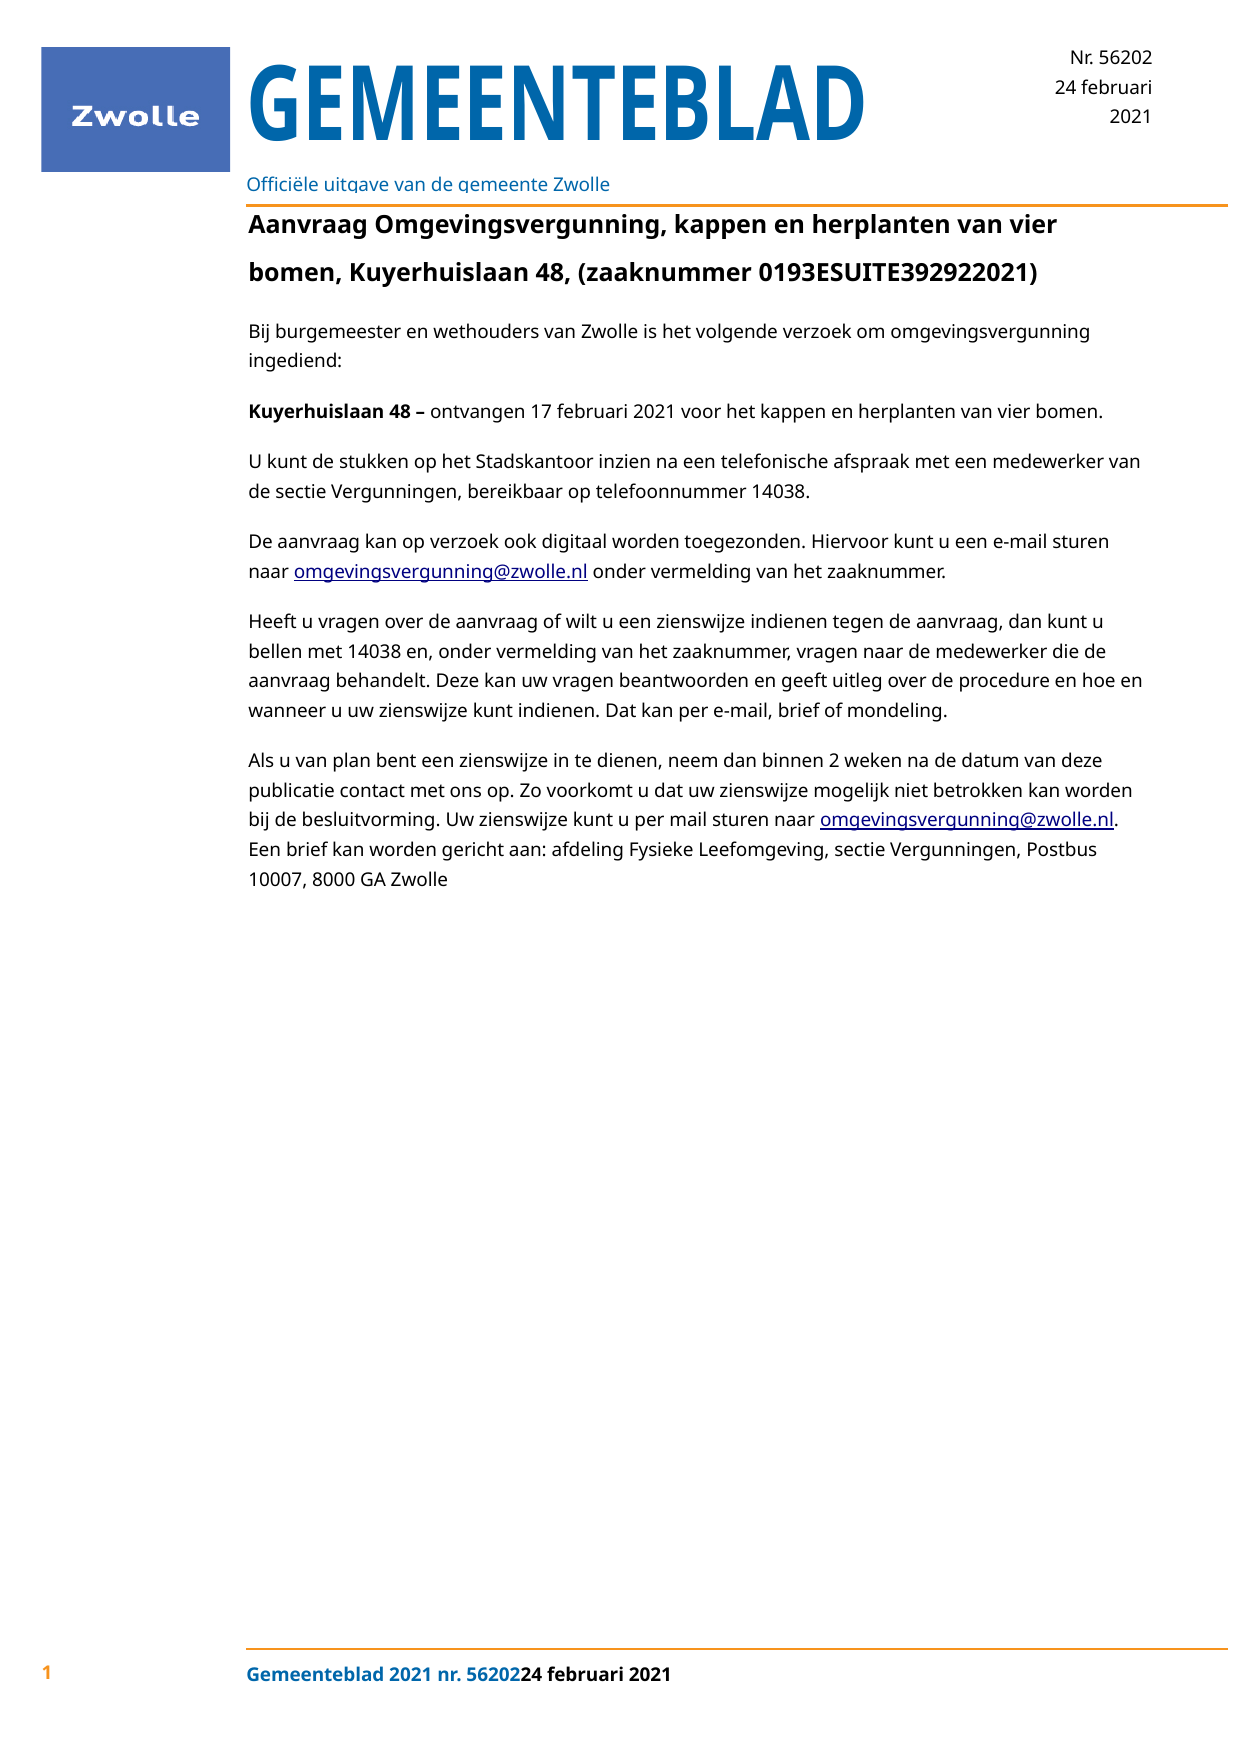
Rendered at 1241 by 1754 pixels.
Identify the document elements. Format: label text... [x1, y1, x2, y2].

picture [41, 47, 231, 172]
text Bij burgemeester en wethouders van Zwolle is het volgende verzoek om omgevingsvergunning ingediend: [248, 318, 1152, 373]
text Heeft u vragen over de aanvraag of wilt u een zienswijze indienen tegen de aanvraag, dan kunt u bellen met 14038 en, onder vermelding van het zaaknummer, vragen naar de medewerker die de aanvraag behandelt. Deze kan uw vragen beantwoorden en geeft uitleg over de procedure en hoe en wanneer u uw zienswijze kunt indienen. Dat kan per e-mail, brief of mondeling. [248, 608, 1152, 723]
text Aanvraag Omgevingsvergunning, kappen en herplanten van vier bomen, Kuyerhuislaan 48, (zaaknummer 0193ESUITE392922021) [248, 207, 1152, 288]
text Als u van plan bent een zienswijze in te dienen, neem dan binnen 2 weken na de datum van deze publicatie contact met ons op. Zo voorkomt u dat uw zienswijze mogelijk niet betrokken kan worden bij de besluitvorming. Uw zienswijze kunt u per mail sturen naar omgevingsvergunning@zwolle.nl. Een brief kan worden gericht aan: afdeling Fysieke Leefomgeving, sectie Vergunningen, Postbus 10007, 8000 GA Zwolle [248, 747, 1152, 892]
text De aanvraag kan op verzoek ook digitaal worden toegezonden. Hiervoor kunt u een e-mail sturen naar omgevingsvergunning@zwolle.nl onder vermelding van het zaaknummer. [248, 528, 1152, 584]
text U kunt de stukken op het Stadskantoor inzien na een telefonische afspraak met een medewerker van de sectie Vergunningen, bereikbaar op telefoonnummer 14038. [248, 448, 1152, 504]
text Kuyerhuislaan 48 – ontvangen 17 februari 2021 voor het kappen en herplanten van vier bomen. [248, 398, 1152, 424]
